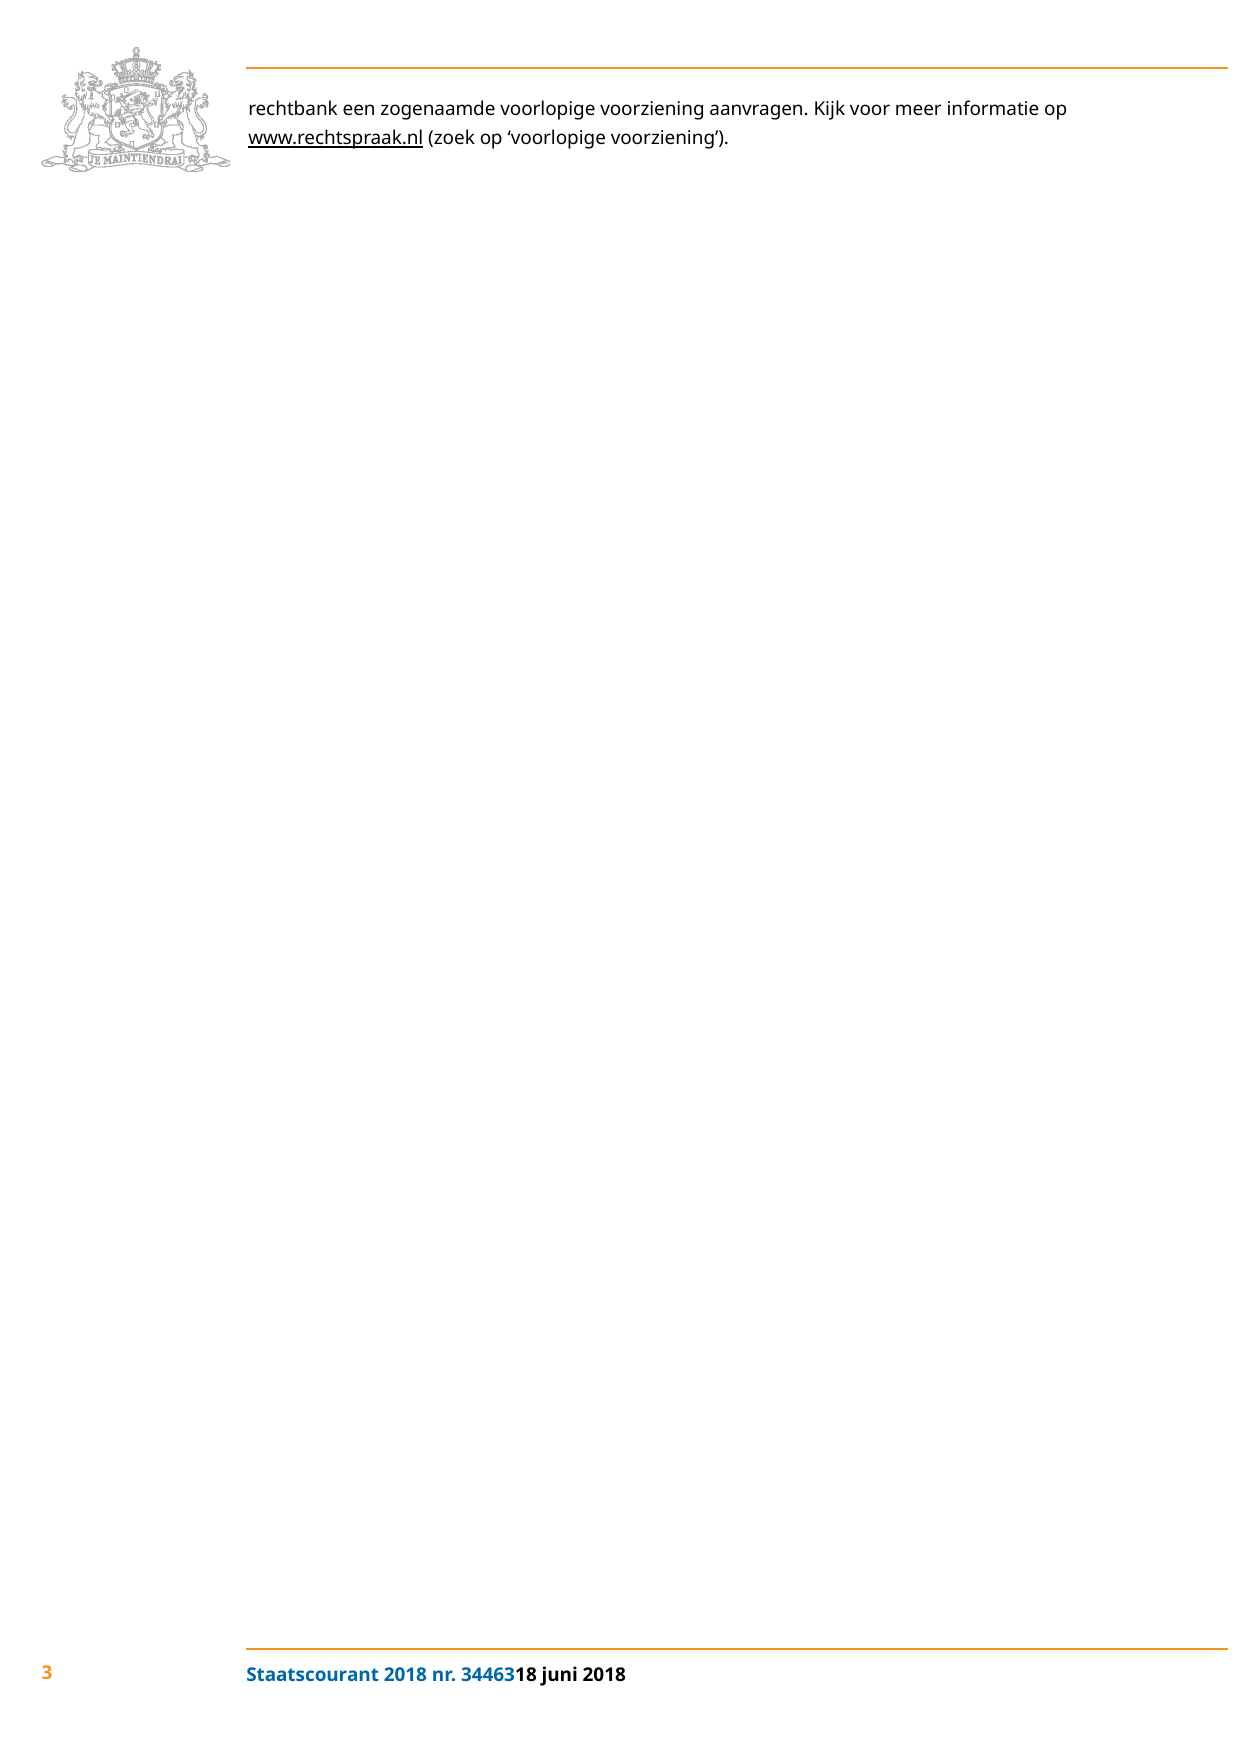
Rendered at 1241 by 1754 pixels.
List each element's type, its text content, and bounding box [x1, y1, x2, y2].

text rechtbank een zogenaamde voorlopige voorziening aanvragen. Kijk voor meer informatie op www.rechtspraak.nl (zoek op ‘voorlopige voorziening’). [248, 95, 1152, 150]
picture [41, 47, 231, 172]
